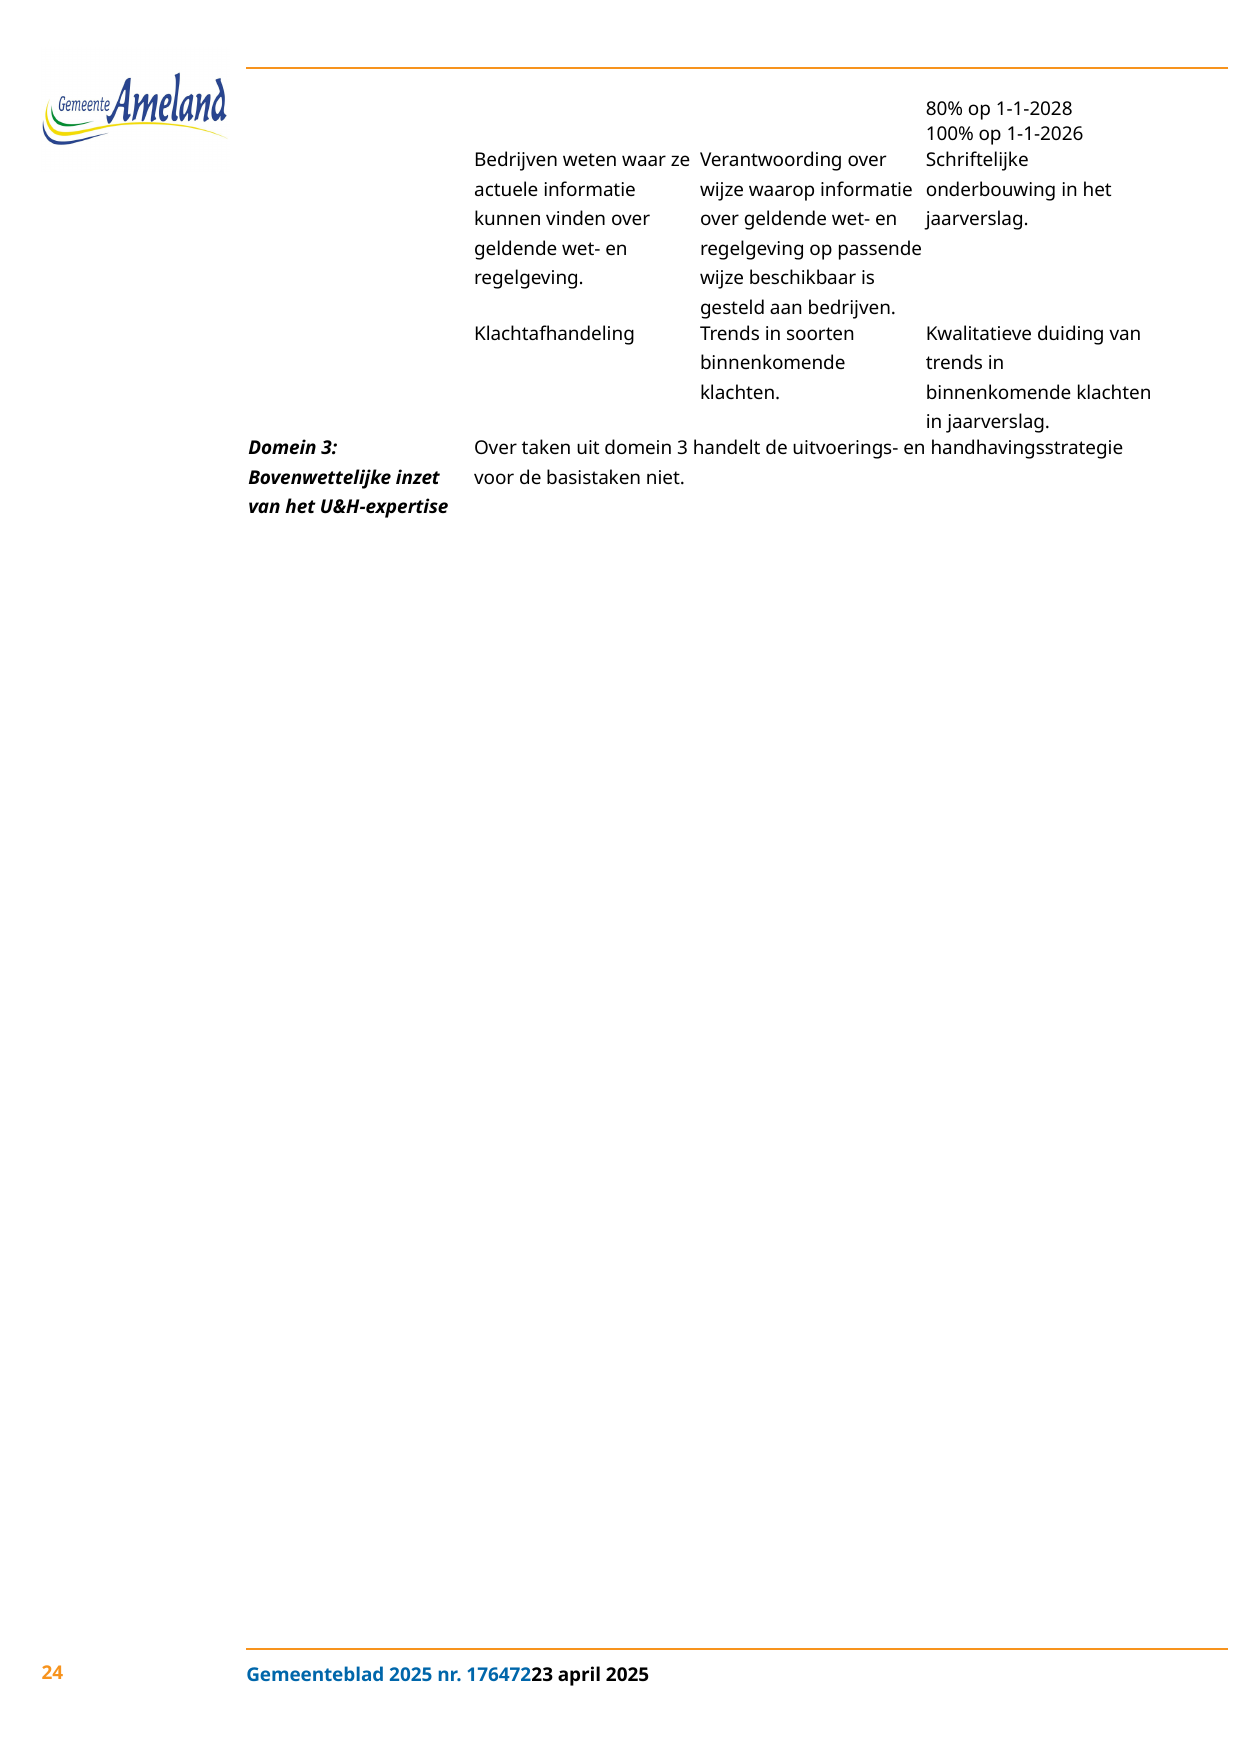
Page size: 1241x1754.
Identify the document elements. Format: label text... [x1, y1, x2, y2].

table_cell Domein 3: Bovenwettelijke inzet van het U&H-expertise [248, 434, 474, 519]
table_cell Kwalitatieve duiding van trends in binnenkomende klachten in jaarverslag. [926, 320, 1152, 434]
table_cell [474, 95, 700, 146]
table_cell [700, 121, 926, 146]
table_cell Klachtafhandeling [474, 320, 700, 434]
table_cell [248, 320, 474, 434]
table_cell [700, 95, 926, 121]
table_cell 80% op 1-1-2028 [926, 95, 1152, 121]
table_cell Trends in soorten binnenkomende klachten. [700, 320, 926, 434]
picture [41, 47, 231, 172]
table_cell Bedrijven weten waar ze actuele informatie kunnen vinden over geldende wet- en regelgeving. [474, 146, 700, 320]
table_cell [248, 95, 474, 320]
table_cell Schriftelijke onderbouwing in het jaarverslag. [926, 146, 1152, 320]
table_cell Over taken uit domein 3 handelt de uitvoerings- en handhavingsstrategie voor de basistaken niet. [474, 434, 1152, 519]
table_cell 100% op 1-1-2026 [926, 121, 1152, 146]
table_cell Verantwoording over wijze waarop informatie over geldende wet- en regelgeving op passende wijze beschikbaar is gesteld aan bedrijven. [700, 146, 926, 320]
